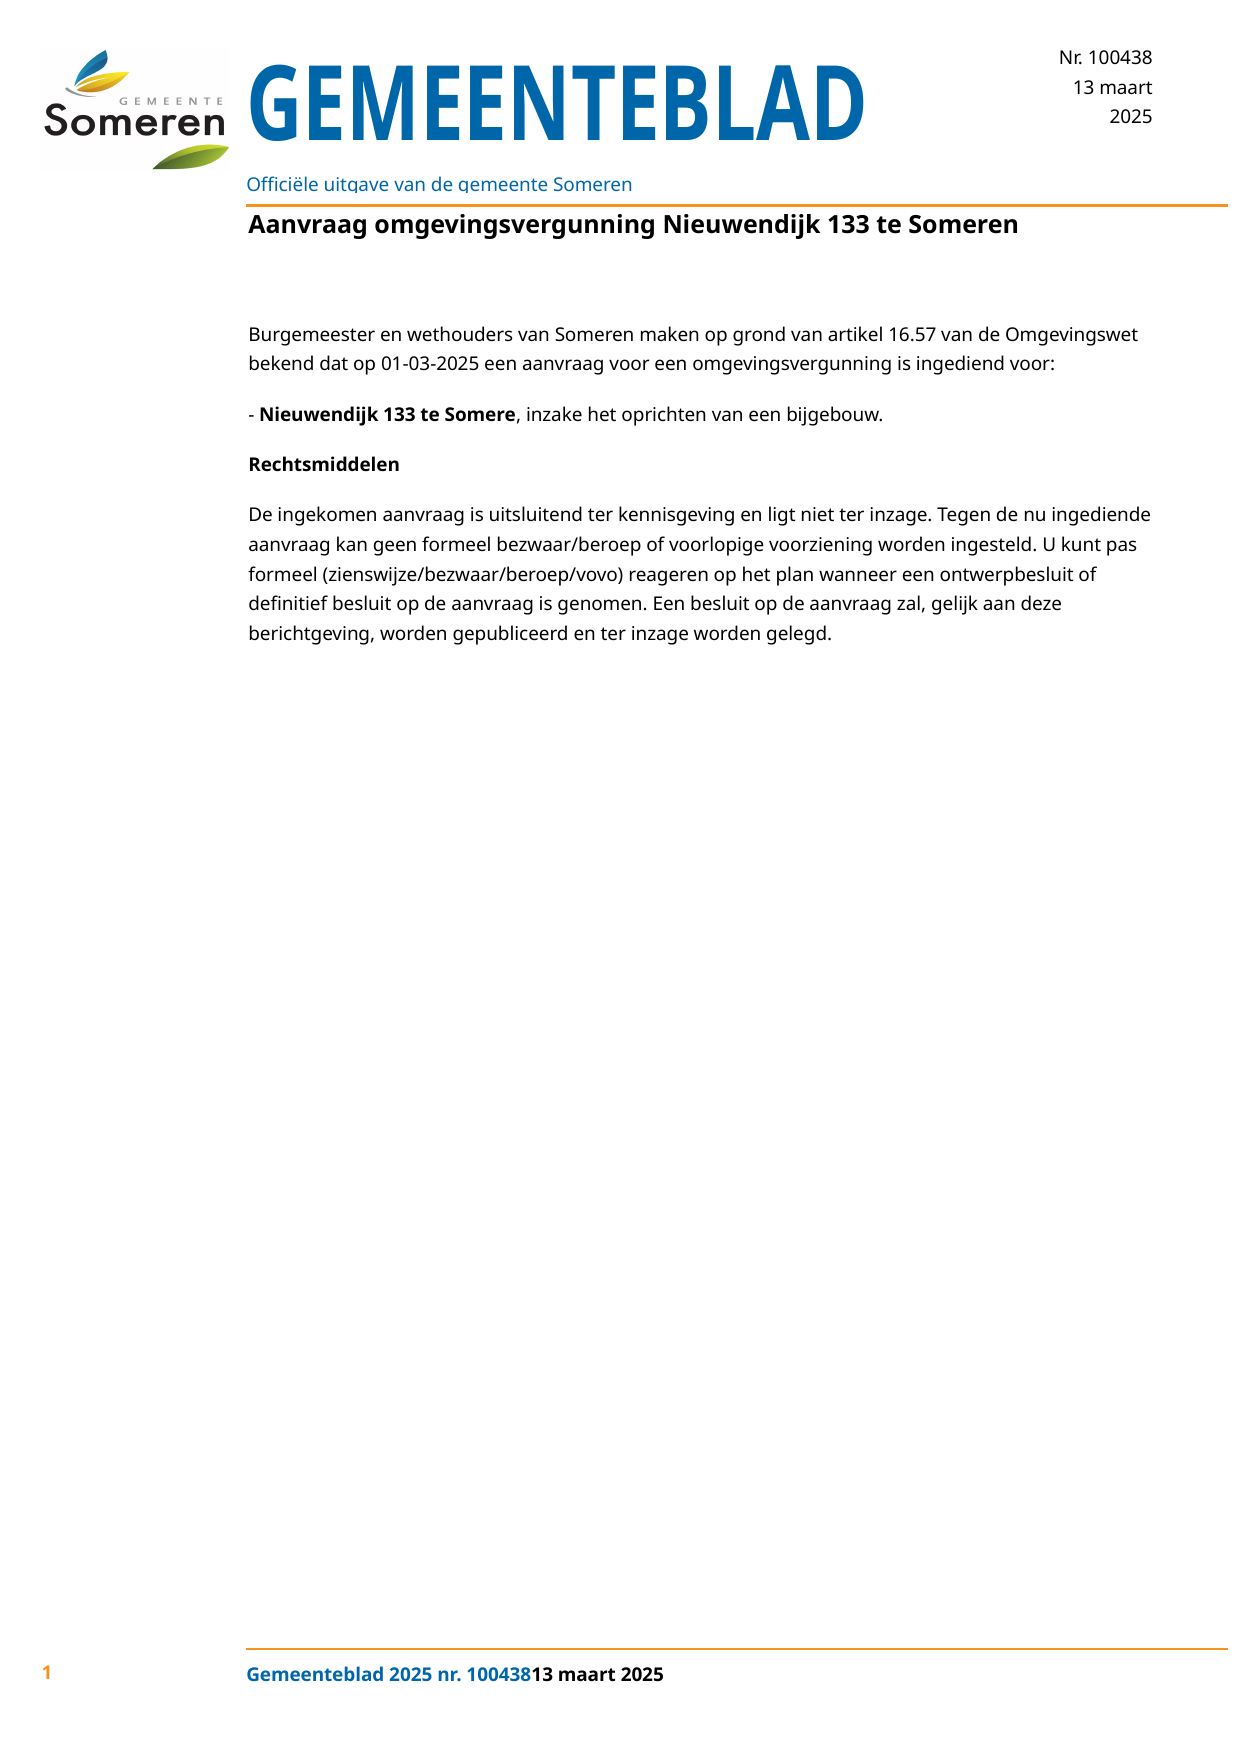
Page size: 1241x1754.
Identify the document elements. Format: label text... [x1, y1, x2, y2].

text Rechtsmiddelen [248, 451, 1152, 477]
text - Nieuwendijk 133 te Somere, inzake het oprichten van een bijgebouw. [248, 401, 1152, 426]
text Burgemeester en wethouders van Someren maken op grond van artikel 16.57 van de Omgevingswet bekend dat op 01-03-2025 een aanvraag voor een omgevingsvergunning is ingediend voor: [248, 321, 1152, 376]
text De ingekomen aanvraag is uitsluitend ter kennisgeving en ligt niet ter inzage. Tegen de nu ingediende aanvraag kan geen formeel bezwaar/beroep of voorlopige voorziening worden ingesteld. U kunt pas formeel (zienswijze/bezwaar/beroep/vovo) reageren op het plan wanneer een ontwerpbesluit of definitief besluit op de aanvraag is genomen. Een besluit op de aanvraag zal, gelijk aan deze berichtgeving, worden gepubliceerd en ter inzage worden gelegd. [248, 502, 1152, 646]
text Aanvraag omgevingsvergunning Nieuwendijk 133 te Someren [248, 207, 1152, 241]
picture [41, 47, 231, 172]
